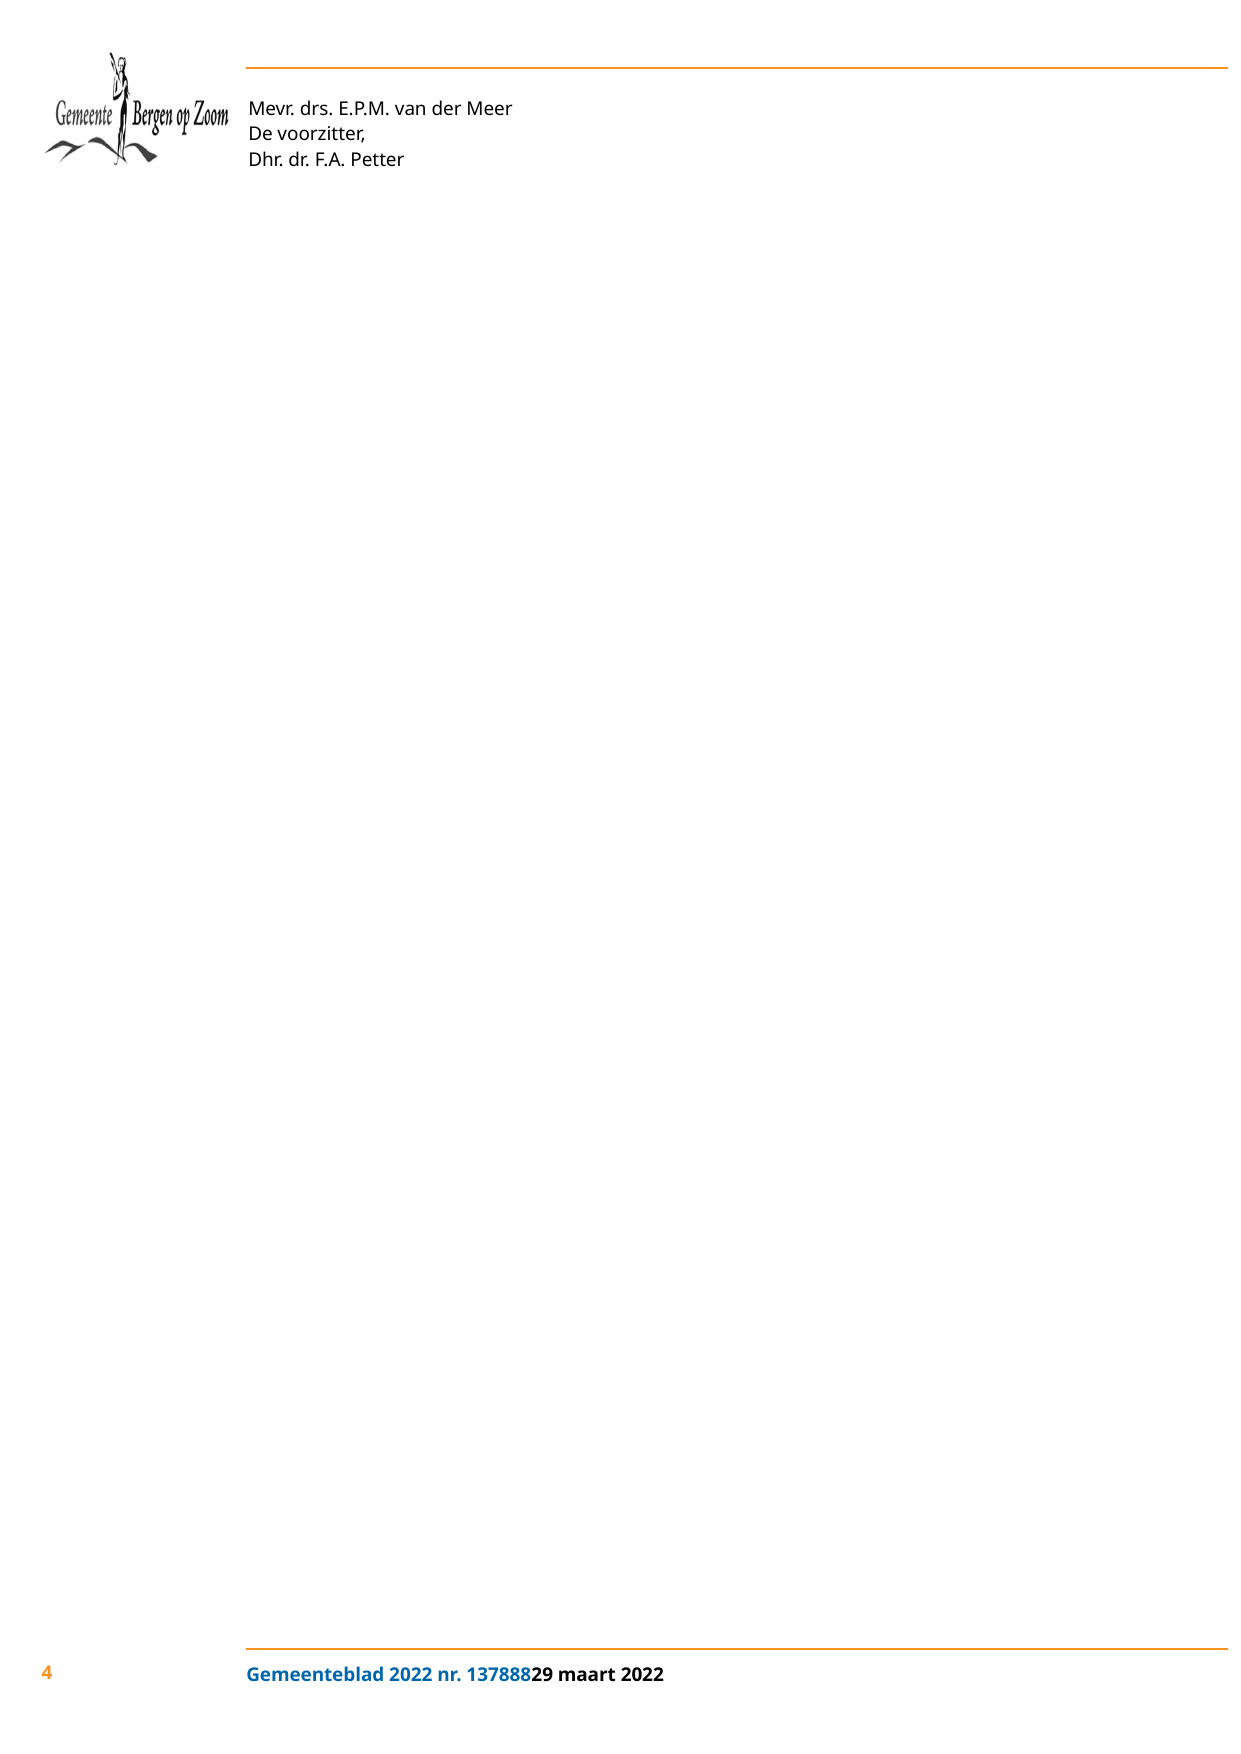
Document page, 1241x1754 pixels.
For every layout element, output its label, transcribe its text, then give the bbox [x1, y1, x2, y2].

text Dhr. dr. F.A. Petter [248, 146, 1152, 172]
picture [41, 47, 231, 172]
text Mevr. drs. E.P.M. van der Meer [248, 95, 1152, 121]
text De voorzitter, [248, 121, 1152, 146]
